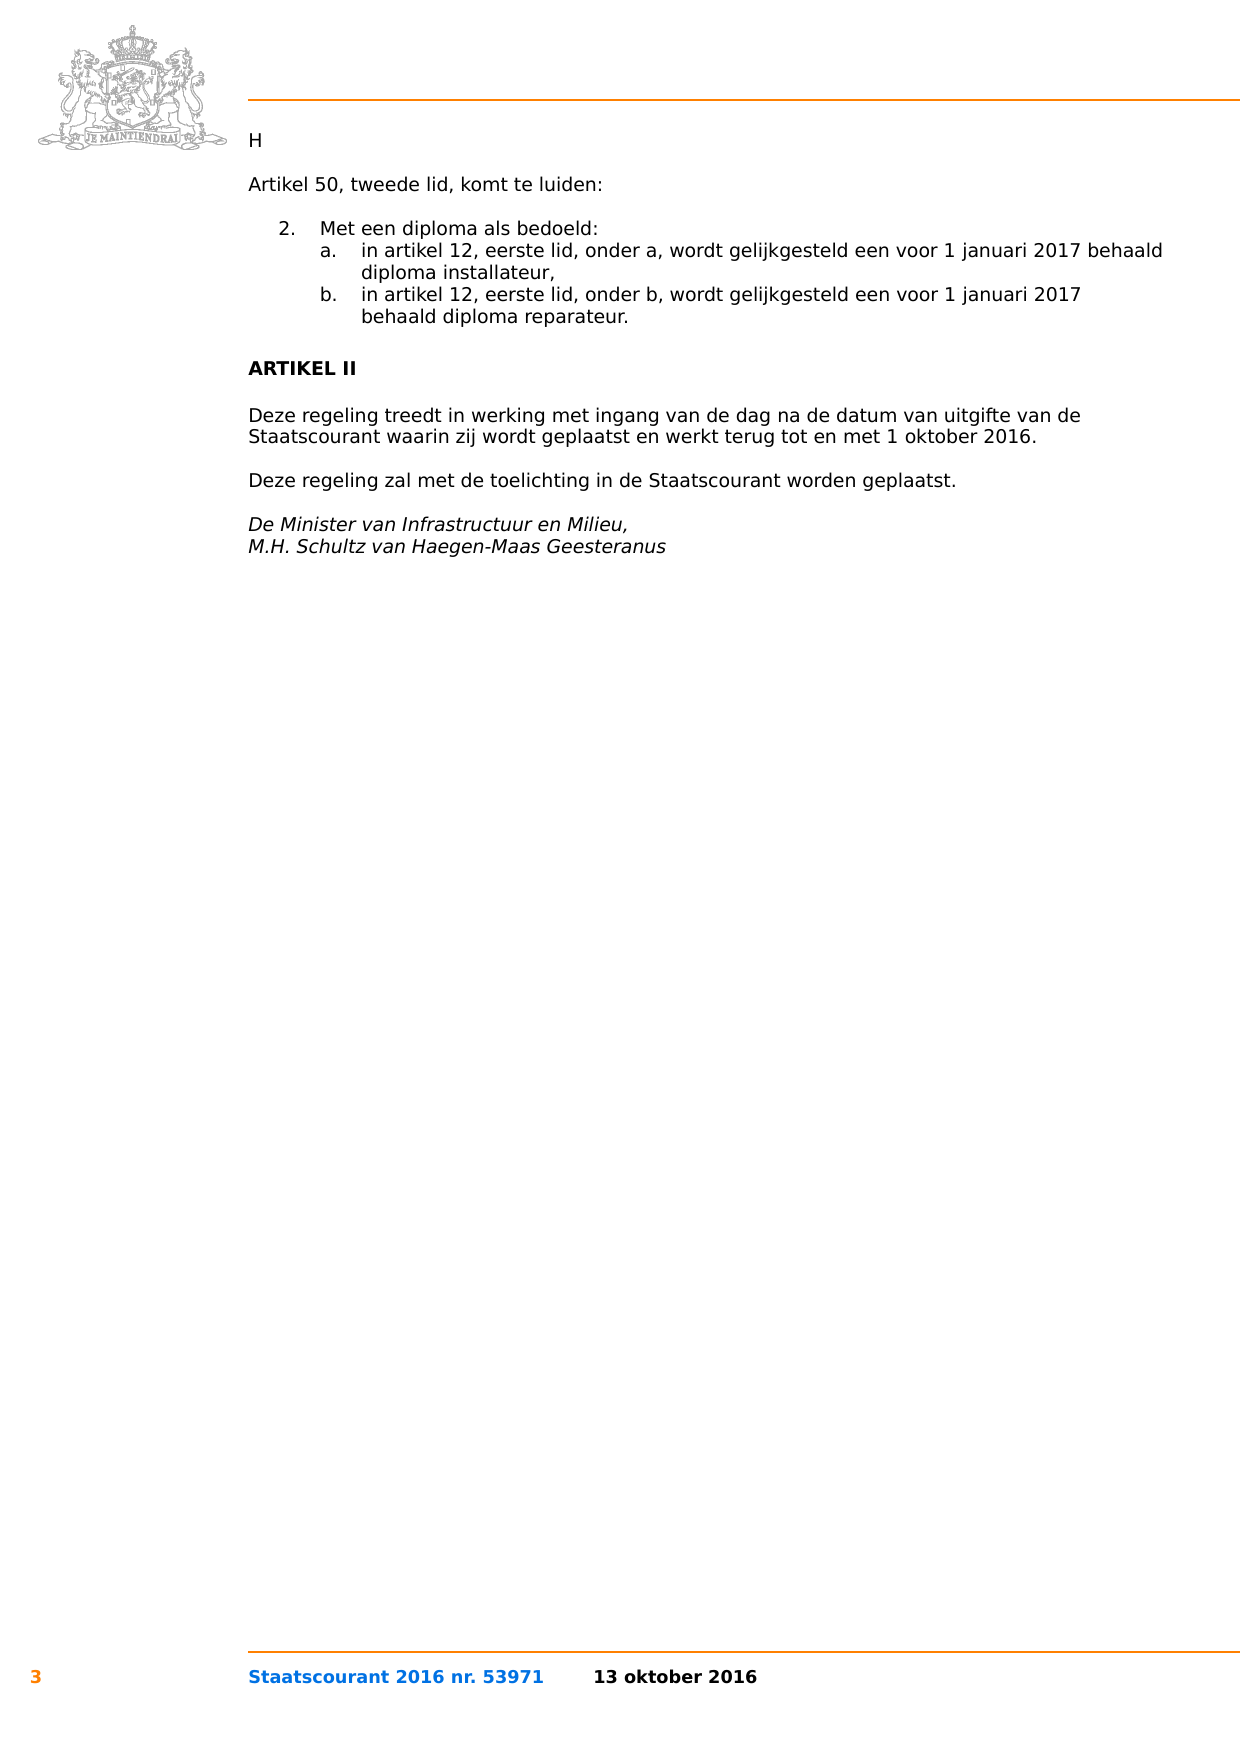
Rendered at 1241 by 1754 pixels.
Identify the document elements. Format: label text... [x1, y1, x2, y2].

text Deze regeling zal met de toelichting in de Staatscourant worden geplaatst. [248, 470, 1163, 492]
text De Minister van Infrastructuur en Milieu, M.H. Schultz van Haegen-Maas Geesteranus [248, 514, 1163, 558]
text Deze regeling treedt in werking met ingang van de dag na de datum van uitgifte van de Staatscourant waarin zij wordt geplaatst en werkt terug tot en met 1 oktober 2016. [248, 404, 1163, 448]
text 2. Met een diploma als bedoeld: [278, 218, 1163, 239]
picture [38, 25, 227, 150]
text a. in artikel 12, eerste lid, onder a, wordt gelijkgesteld een voor 1 januari 2017 behaald diploma installateur, [319, 239, 1163, 283]
subtitle ARTIKEL II [248, 357, 1163, 379]
text b. in artikel 12, eerste lid, onder b, wordt gelijkgesteld een voor 1 januari 2017 behaald diploma reparateur. [319, 283, 1163, 327]
text Artikel 50, tweede lid, komt te luiden: [248, 174, 1163, 196]
text H [248, 130, 1163, 152]
